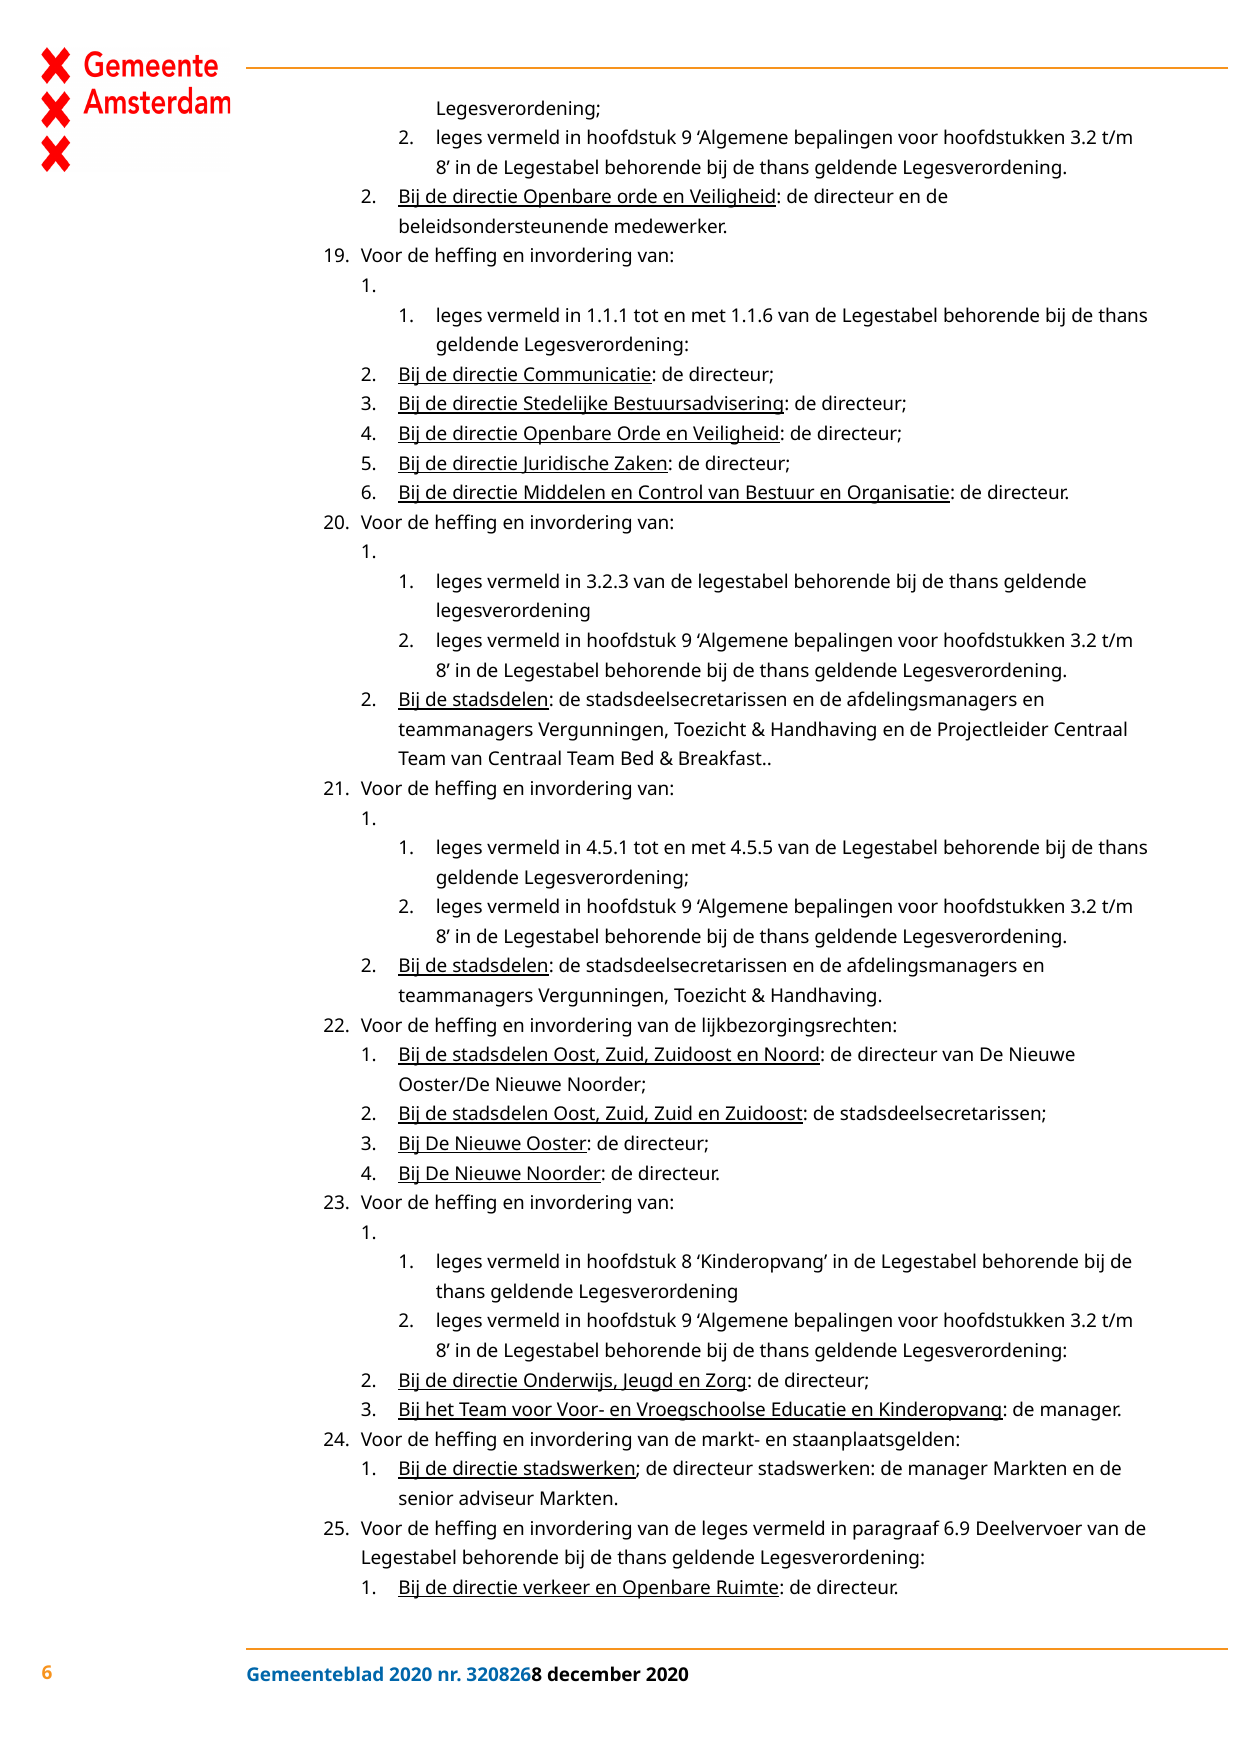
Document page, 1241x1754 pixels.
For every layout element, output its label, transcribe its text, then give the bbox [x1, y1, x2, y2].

list leges vermeld in hoofdstuk 9 ‘Algemene bepalingen voor hoofdstukken 3.2 t/m 8’ in de Legestabel behorende bij de thans geldende Legesverordening: [398, 1308, 1152, 1363]
picture [41, 47, 231, 172]
list Bij de stadsdelen Oost, Zuid, Zuid en Zuidoost: de stadsdeelsecretarissen; [361, 1101, 1152, 1126]
list Voor de heffing en invordering van de leges vermeld in paragraaf 6.9 Deelvervoer van de Legestabel behorende bij de thans geldende Legesverordening: [323, 1515, 1152, 1570]
list Bij het Team voor Voor- en Vroegschoolse Educatie en Kinderopvang: de manager. [361, 1396, 1152, 1422]
list Bij De Nieuwe Noorder: de directeur. [361, 1160, 1152, 1186]
list Bij de directie Middelen en Control van Bestuur en Organisatie: de directeur. [361, 479, 1152, 505]
list Bij de directie Juridische Zaken: de directeur; [361, 450, 1152, 476]
list Bij de directie verkeer en Openbare Ruimte: de directeur. [361, 1574, 1152, 1600]
list Legesverordening; [398, 95, 1152, 121]
list Voor de heffing en invordering van: [323, 775, 1152, 801]
list Bij de directie stadswerken; de directeur stadswerken: de manager Markten en de senior adviseur Markten. [361, 1456, 1152, 1511]
list Bij De Nieuwe Ooster: de directeur; [361, 1130, 1152, 1156]
list Bij de directie Openbare orde en Veiligheid: de directeur en de beleidsondersteunende medewerker. [361, 183, 1152, 239]
list Voor de heffing en invordering van: [323, 1189, 1152, 1215]
list Voor de heffing en invordering van: [323, 243, 1152, 268]
list leges vermeld in 3.2.3 van de legestabel behorende bij de thans geldende legesverordening [398, 568, 1152, 623]
list Voor de heffing en invordering van de lijkbezorgingsrechten: [323, 1012, 1152, 1038]
list leges vermeld in hoofdstuk 9 ‘Algemene bepalingen voor hoofdstukken 3.2 t/m 8’ in de Legestabel behorende bij de thans geldende Legesverordening. [398, 124, 1152, 180]
list leges vermeld in 1.1.1 tot en met 1.1.6 van de Legestabel behorende bij de thans geldende Legesverordening: [398, 302, 1152, 357]
list leges vermeld in hoofdstuk 9 ‘Algemene bepalingen voor hoofdstukken 3.2 t/m 8’ in de Legestabel behorende bij de thans geldende Legesverordening. [398, 893, 1152, 949]
list leges vermeld in 4.5.1 tot en met 4.5.5 van de Legestabel behorende bij de thans geldende Legesverordening; [398, 834, 1152, 890]
list Bij de directie Openbare Orde en Veiligheid: de directeur; [361, 420, 1152, 446]
list Bij de stadsdelen Oost, Zuid, Zuidoost en Noord: de directeur van De Nieuwe Ooster/De Nieuwe Noorder; [361, 1041, 1152, 1097]
list leges vermeld in hoofdstuk 9 ‘Algemene bepalingen voor hoofdstukken 3.2 t/m 8’ in de Legestabel behorende bij de thans geldende Legesverordening. [398, 627, 1152, 683]
list Voor de heffing en invordering van: [323, 509, 1152, 535]
list Bij de directie Communicatie: de directeur; [361, 361, 1152, 387]
list Bij de directie Stedelijke Bestuursadvisering: de directeur; [361, 391, 1152, 416]
list Voor de heffing en invordering van de markt- en staanplaatsgelden: [323, 1426, 1152, 1452]
list Bij de stadsdelen: de stadsdeelsecretarissen en de afdelingsmanagers en teammanagers Vergunningen, Toezicht & Handhaving en de Projectleider Centraal Team van Centraal Team Bed & Breakfast.. [361, 686, 1152, 771]
list Bij de stadsdelen: de stadsdeelsecretarissen en de afdelingsmanagers en teammanagers Vergunningen, Toezicht & Handhaving. [361, 953, 1152, 1008]
list Bij de directie Onderwijs, Jeugd en Zorg: de directeur; [361, 1367, 1152, 1393]
list leges vermeld in hoofdstuk 8 ‘Kinderopvang’ in de Legestabel behorende bij de thans geldende Legesverordening [398, 1248, 1152, 1304]
